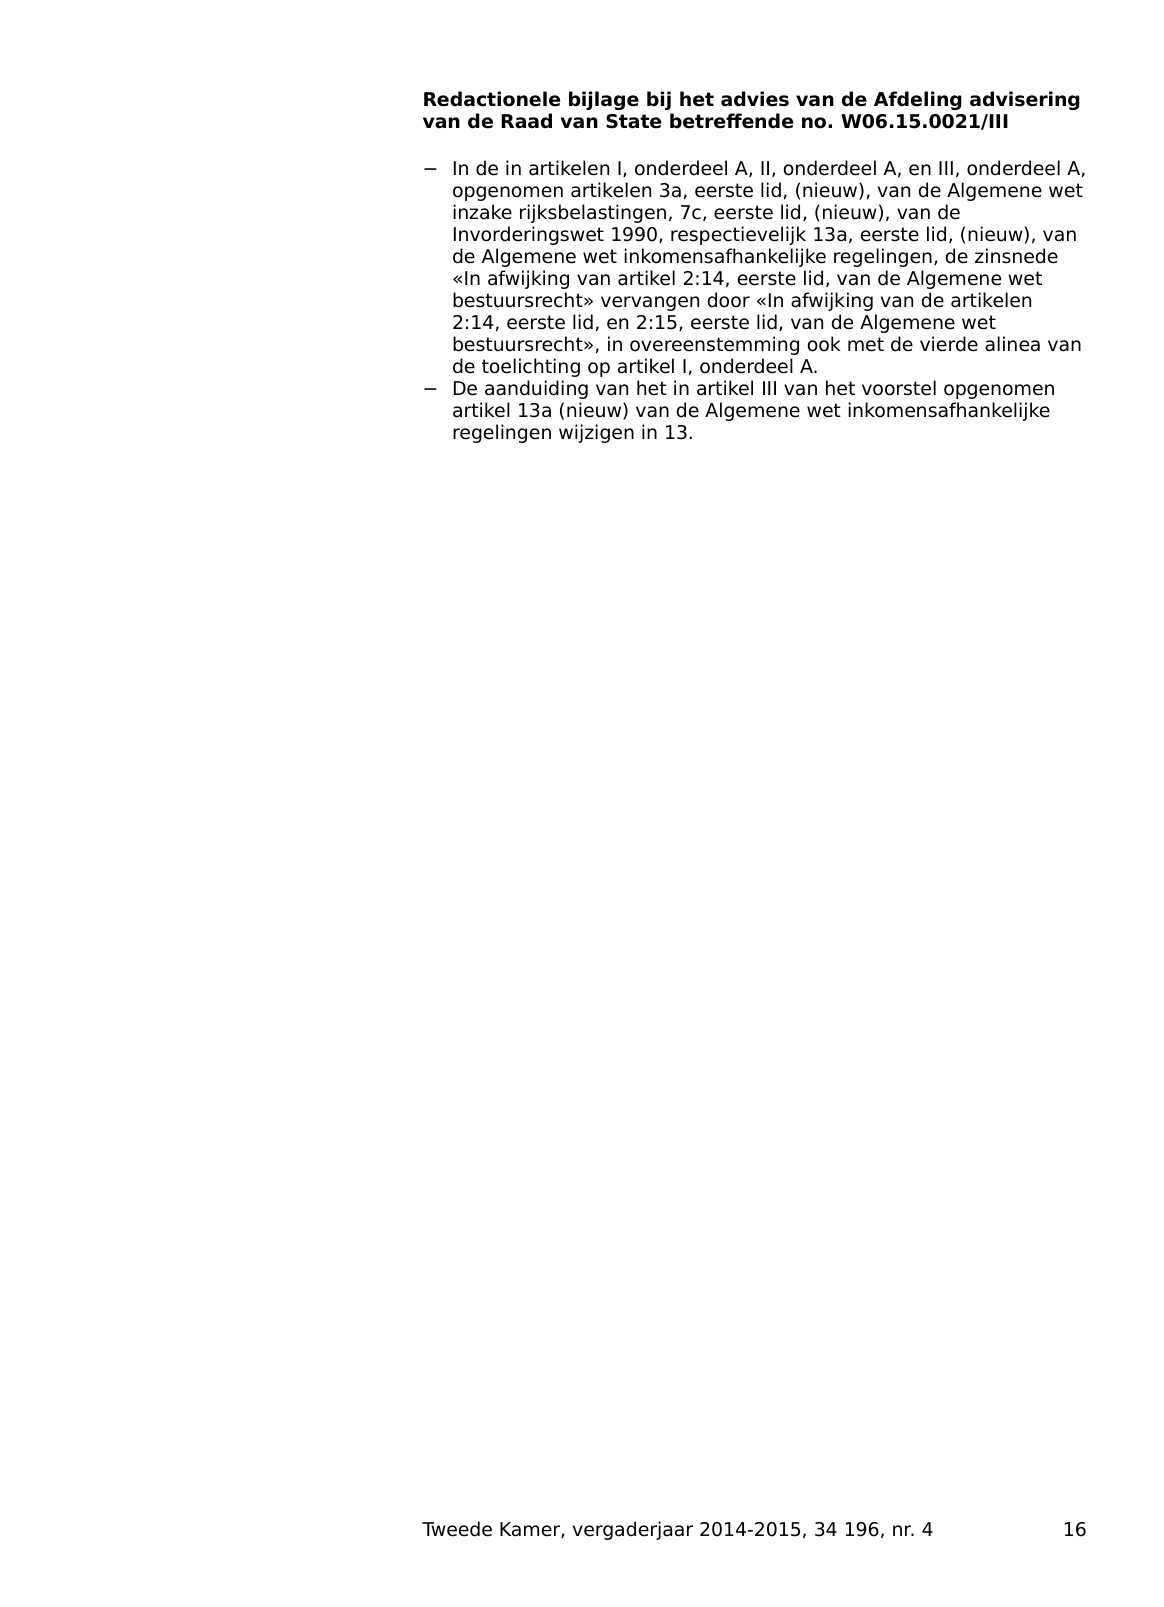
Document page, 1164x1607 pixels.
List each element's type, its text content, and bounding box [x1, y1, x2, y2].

text − In de in artikelen I, onderdeel A, II, onderdeel A, en III, onderdeel A, opgenomen artikelen 3a, eerste lid, (nieuw), van de Algemene wet inzake rijksbelastingen, 7c, eerste lid, (nieuw), van de Invorderingswet 1990, respectievelijk 13a, eerste lid, (nieuw), van de Algemene wet inkomensafhankelijke regelingen, de zinsnede «In afwijking van artikel 2:14, eerste lid, van de Algemene wet bestuursrecht» vervangen door «In afwijking van de artikelen 2:14, eerste lid, en 2:15, eerste lid, van de Algemene wet bestuursrecht», in overeenstemming ook met de vierde alinea van de toelichting op artikel I, onderdeel A. [422, 158, 1087, 378]
subtitle Redactionele bijlage bij het advies van de Afdeling advisering van de Raad van State betreffende no. W06.15.0021/III [77, 89, 1087, 133]
text − De aanduiding van het in artikel III van het voorstel opgenomen artikel 13a (nieuw) van de Algemene wet inkomensafhankelijke regelingen wijzigen in 13. [422, 378, 1087, 444]
